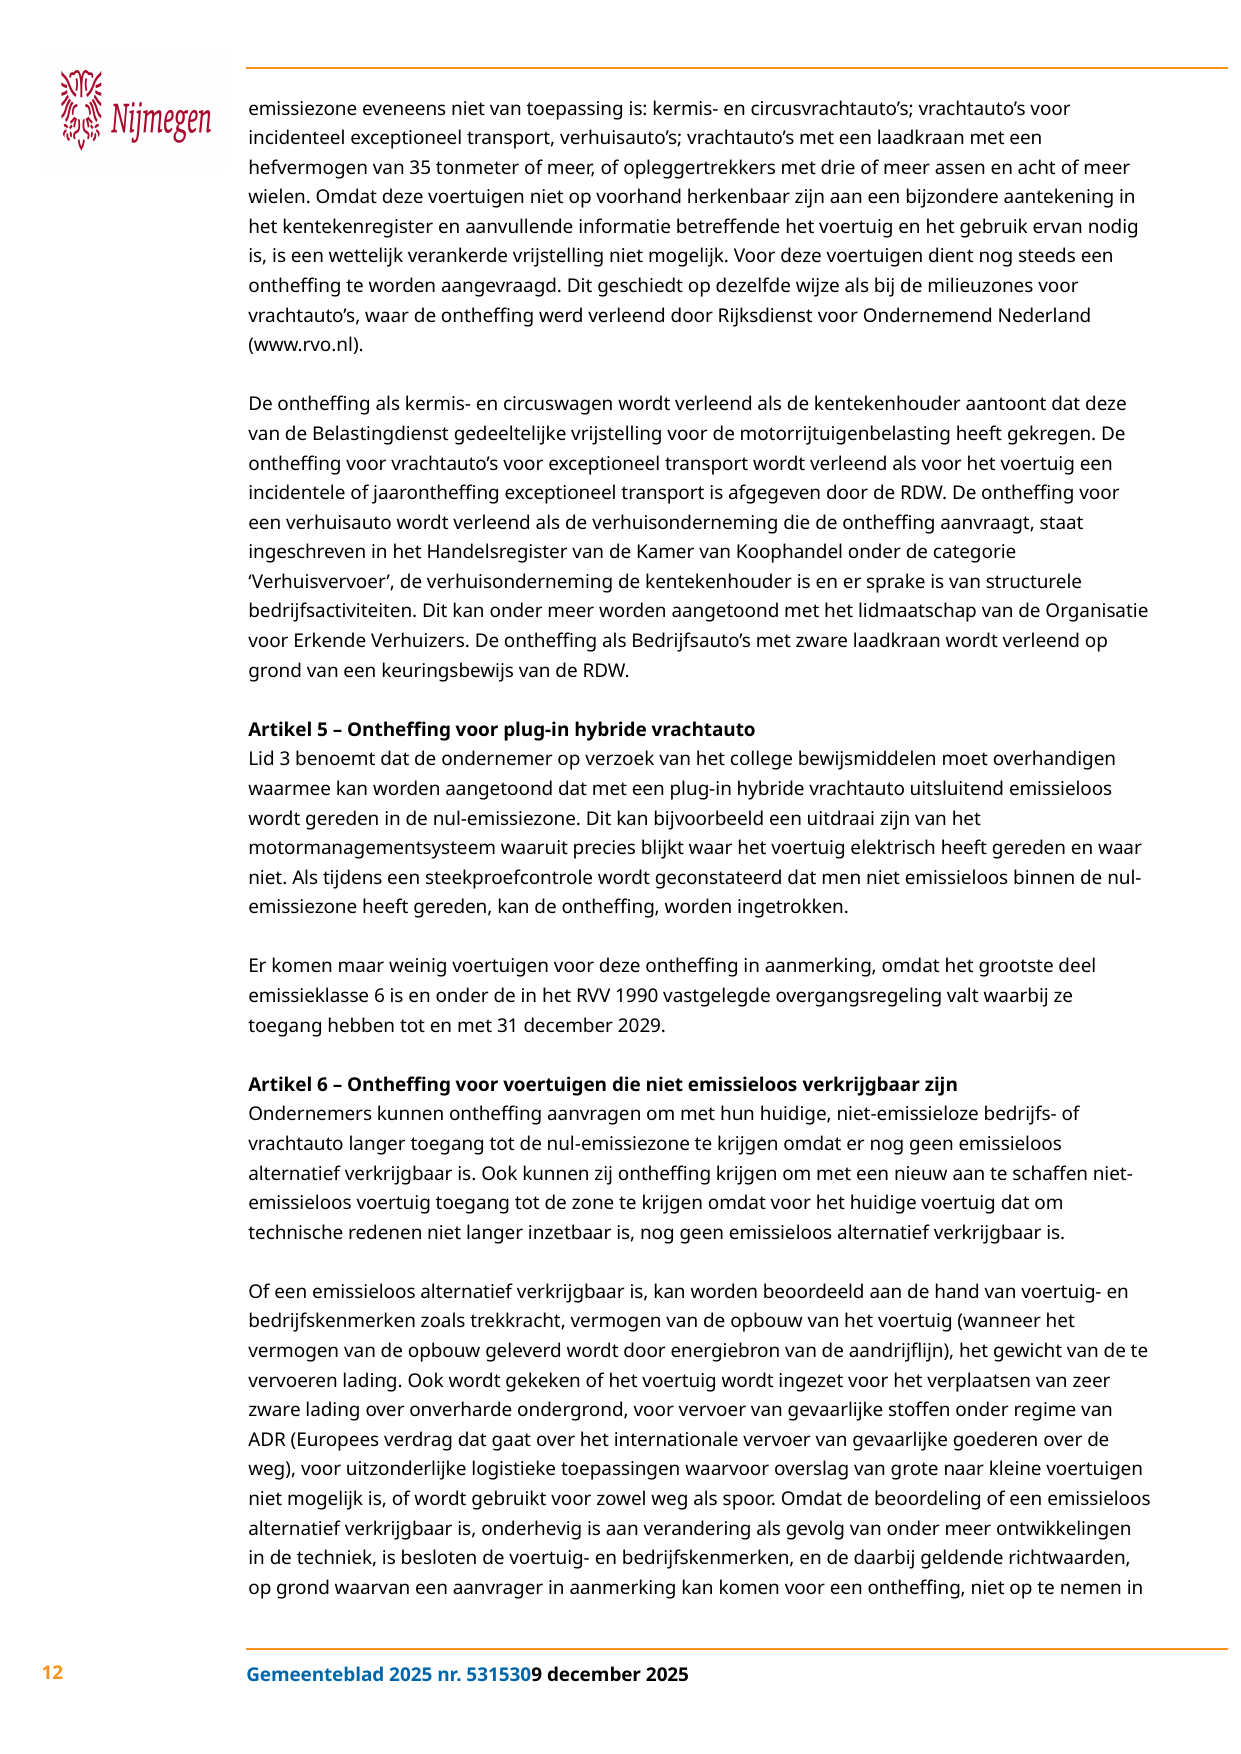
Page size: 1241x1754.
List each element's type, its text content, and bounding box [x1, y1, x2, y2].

text Artikel 5 – Ontheffing voor plug-in hybride vrachtauto [248, 716, 1152, 742]
text emissiezone eveneens niet van toepassing is: kermis- en circusvrachtauto’s; vrachtauto’s voor incidenteel exceptioneel transport, verhuisauto’s; vrachtauto’s met een laadkraan met een hefvermogen van 35 tonmeter of meer, of opleggertrekkers met drie of meer assen en acht of meer wielen. Omdat deze voertuigen niet op voorhand herkenbaar zijn aan een bijzondere aantekening in het kentekenregister en aanvullende informatie betreffende het voertuig en het gebruik ervan nodig is, is een wettelijk verankerde vrijstelling niet mogelijk. Voor deze voertuigen dient nog steeds een ontheffing te worden aangevraagd. Dit geschiedt op dezelfde wijze als bij de milieuzones voor vrachtauto’s, waar de ontheffing werd verleend door Rijksdienst voor Ondernemend Nederland (www.rvo.nl). [248, 95, 1152, 357]
picture [41, 47, 231, 172]
text Ondernemers kunnen ontheffing aanvragen om met hun huidige, niet-emissieloze bedrijfs- of vrachtauto langer toegang tot de nul-emissiezone te krijgen omdat er nog geen emissieloos alternatief verkrijgbaar is. Ook kunnen zij ontheffing krijgen om met een nieuw aan te schaffen niet-emissieloos voertuig toegang tot de zone te krijgen omdat voor het huidige voertuig dat om technische redenen niet langer inzetbaar is, nog geen emissieloos alternatief verkrijgbaar is. [248, 1101, 1152, 1245]
text Er komen maar weinig voertuigen voor deze ontheffing in aanmerking, omdat het grootste deel emissieklasse 6 is en onder de in het RVV 1990 vastgelegde overgangsregeling valt waarbij ze toegang hebben tot en met 31 december 2029. [248, 953, 1152, 1038]
text Lid 3 benoemt dat de ondernemer op verzoek van het college bewijsmiddelen moet overhandigen waarmee kan worden aangetoond dat met een plug-in hybride vrachtauto uitsluitend emissieloos wordt gereden in de nul-emissiezone. Dit kan bijvoorbeeld een uitdraai zijn van het motormanagementsysteem waaruit precies blijkt waar het voertuig elektrisch heeft gereden en waar niet. Als tijdens een steekproefcontrole wordt geconstateerd dat men niet emissieloos binnen de nul-emissiezone heeft gereden, kan de ontheffing, worden ingetrokken. [248, 746, 1152, 919]
text De ontheffing als kermis- en circuswagen wordt verleend als de kentekenhouder aantoont dat deze van de Belastingdienst gedeeltelijke vrijstelling voor de motorrijtuigenbelasting heeft gekregen. De ontheffing voor vrachtauto’s voor exceptioneel transport wordt verleend als voor het voertuig een incidentele of jaarontheffing exceptioneel transport is afgegeven door de RDW. De ontheffing voor een verhuisauto wordt verleend als de verhuisonderneming die de ontheffing aanvraagt, staat ingeschreven in het Handelsregister van de Kamer van Koophandel onder de categorie ‘Verhuisvervoer’, de verhuisonderneming de kentekenhouder is en er sprake is van structurele bedrijfsactiviteiten. Dit kan onder meer worden aangetoond met het lidmaatschap van de Organisatie voor Erkende Verhuizers. De ontheffing als Bedrijfsauto’s met zware laadkraan wordt verleend op grond van een keuringsbewijs van de RDW. [248, 391, 1152, 683]
text Of een emissieloos alternatief verkrijgbaar is, kan worden beoordeeld aan de hand van voertuig- en bedrijfskenmerken zoals trekkracht, vermogen van de opbouw van het voertuig (wanneer het vermogen van de opbouw geleverd wordt door energiebron van de aandrijflijn), het gewicht van de te vervoeren lading. Ook wordt gekeken of het voertuig wordt ingezet voor het verplaatsen van zeer zware lading over onverharde ondergrond, voor vervoer van gevaarlijke stoffen onder regime van ADR (Europees verdrag dat gaat over het internationale vervoer van gevaarlijke goederen over de weg), voor uitzonderlijke logistieke toepassingen waarvoor overslag van grote naar kleine voertuigen niet mogelijk is, of wordt gebruikt voor zowel weg als spoor. Omdat de beoordeling of een emissieloos alternatief verkrijgbaar is, onderhevig is aan verandering als gevolg van onder meer ontwikkelingen in de techniek, is besloten de voertuig- en bedrijfskenmerken, en de daarbij geldende richtwaarden, op grond waarvan een aanvrager in aanmerking kan komen voor een ontheffing, niet op te nemen in [248, 1278, 1152, 1600]
text Artikel 6 – Ontheffing voor voertuigen die niet emissieloos verkrijgbaar zijn [248, 1071, 1152, 1097]
